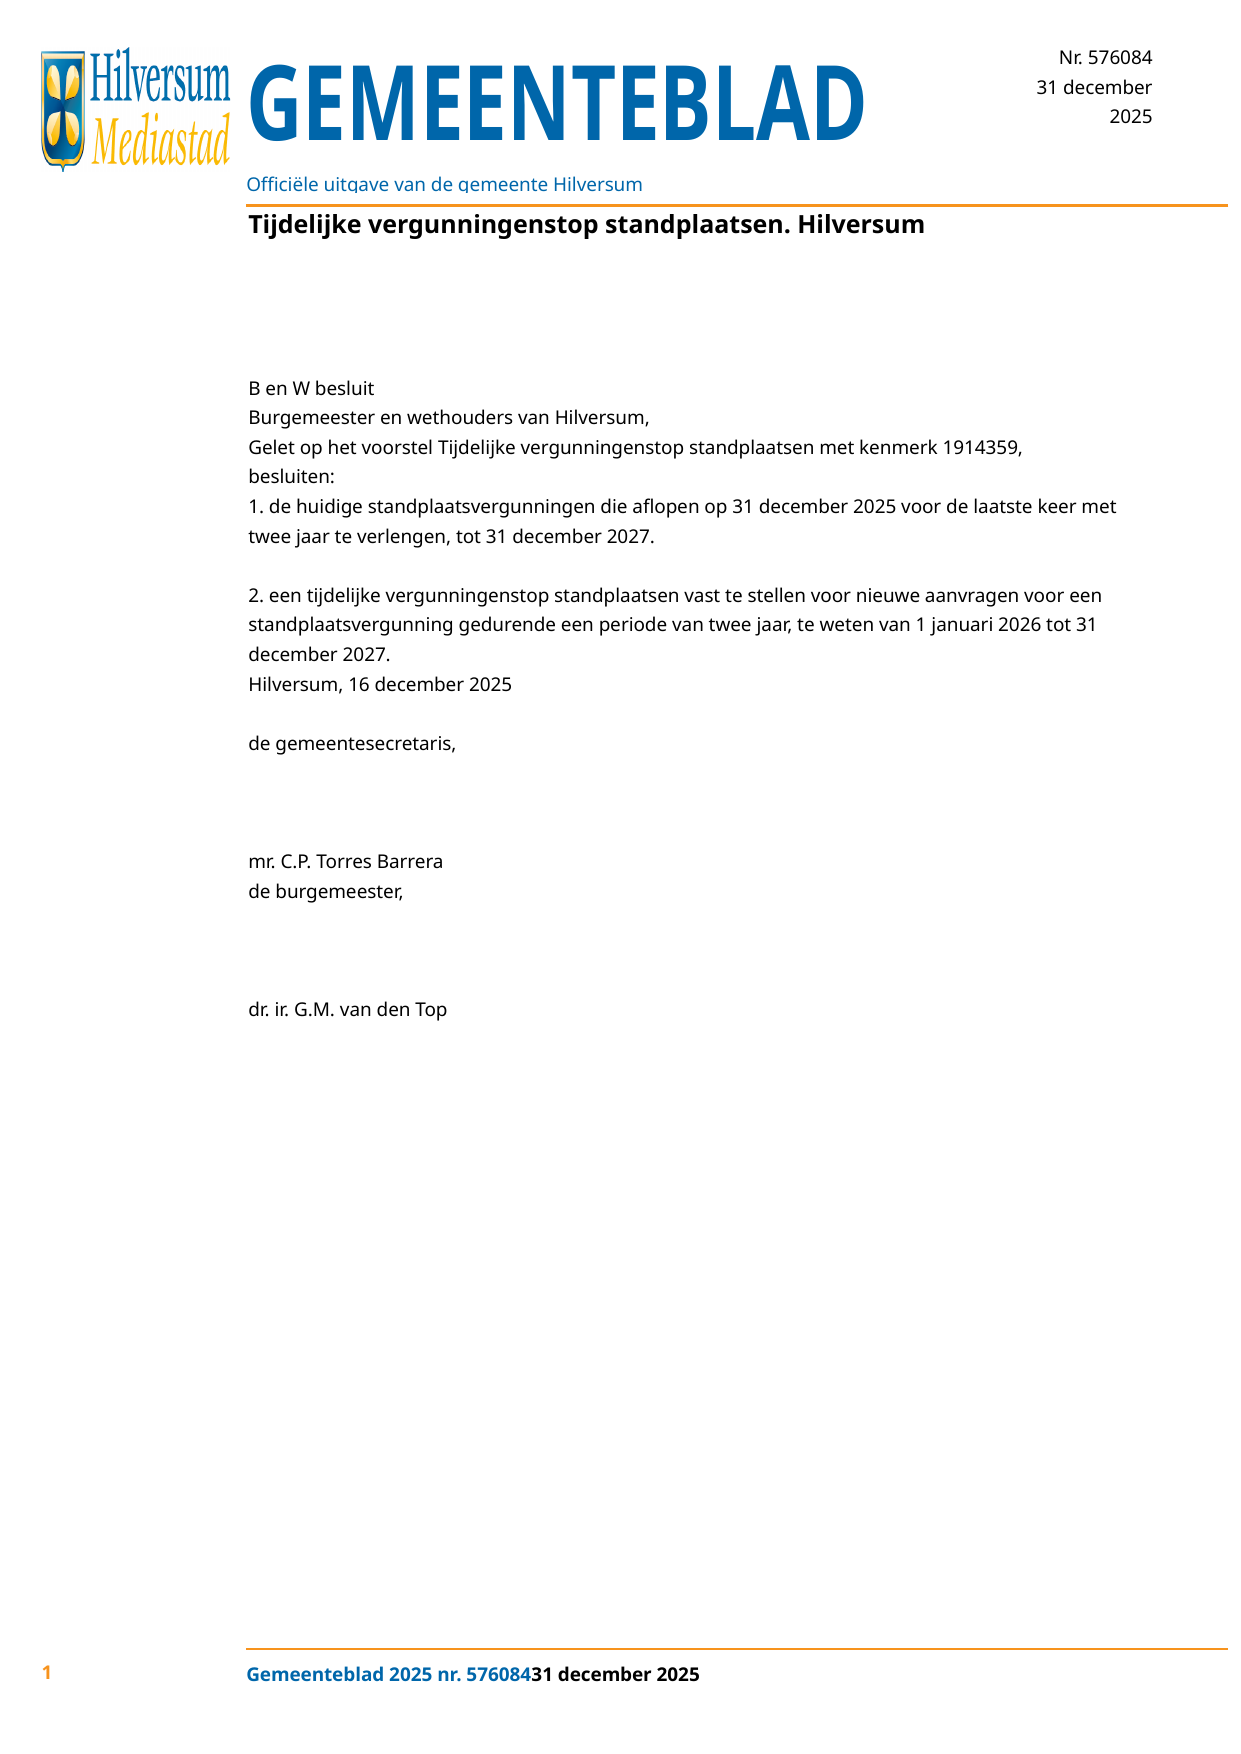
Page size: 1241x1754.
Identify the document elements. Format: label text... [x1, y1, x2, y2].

text 2. een tijdelijke vergunningenstop standplaatsen vast te stellen voor nieuwe aanvragen voor een standplaatsvergunning gedurende een periode van twee jaar, te weten van 1 januari 2026 tot 31 december 2027. [248, 582, 1152, 667]
text de burgemeester, [248, 878, 1152, 903]
text besluiten: [248, 464, 1152, 489]
text B en W besluit [248, 375, 1152, 401]
text 1. de huidige standplaatsvergunningen die aflopen op 31 december 2025 voor de laatste keer met twee jaar te verlengen, tot 31 december 2027. [248, 493, 1152, 548]
text Tijdelijke vergunningenstop standplaatsen. Hilversum [248, 207, 1152, 241]
text Gelet op het voorstel Tijdelijke vergunningenstop standplaatsen met kenmerk 1914359, [248, 434, 1152, 460]
text mr. C.P. Torres Barrera [248, 848, 1152, 874]
text Burgemeester en wethouders van Hilversum, [248, 404, 1152, 430]
text Hilversum, 16 december 2025 [248, 671, 1152, 696]
text dr. ir. G.M. van den Top [248, 996, 1152, 1022]
text de gemeentesecretaris, [248, 730, 1152, 756]
picture [41, 47, 231, 172]
